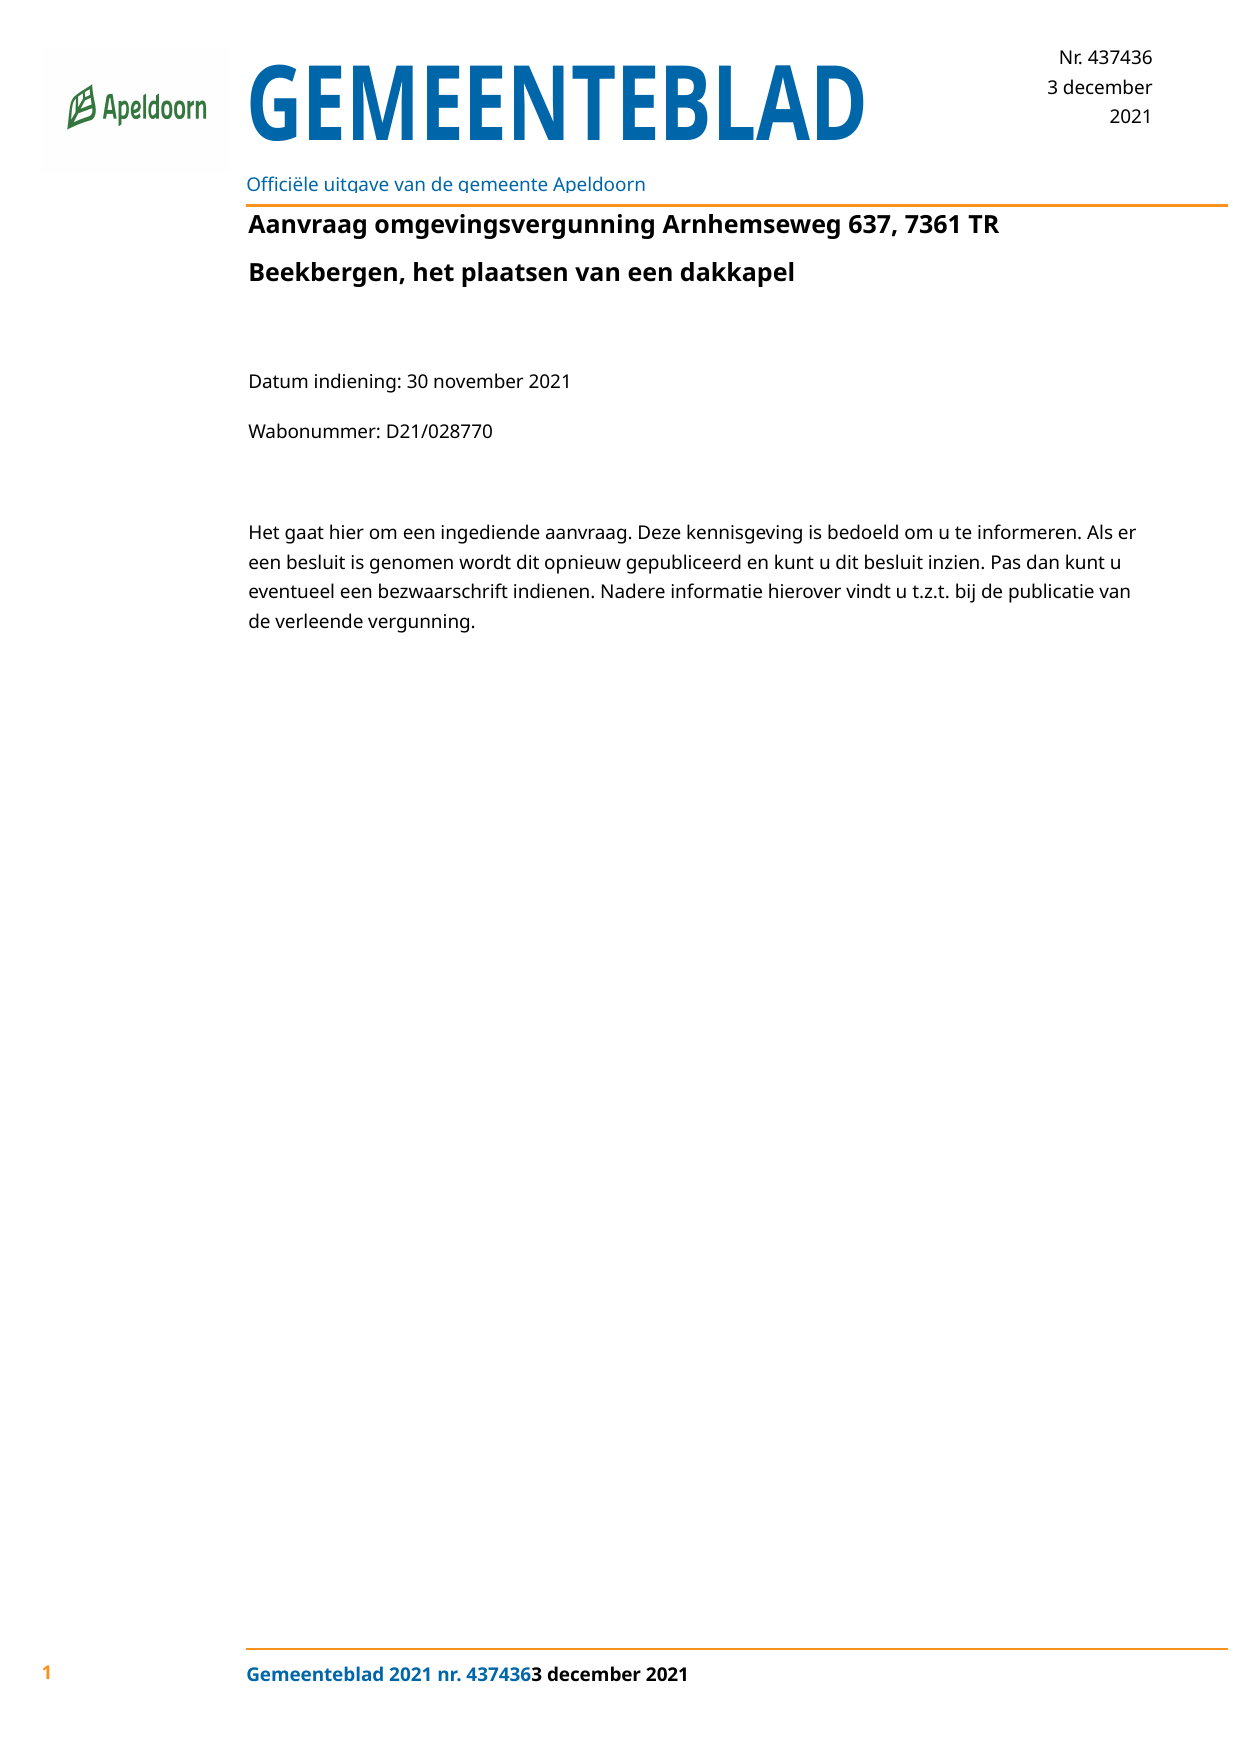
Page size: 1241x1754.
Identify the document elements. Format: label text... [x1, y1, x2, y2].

text Wabonummer: D21/028770 [248, 419, 1152, 444]
text Datum indiening: 30 november 2021 [248, 368, 1152, 394]
text Het gaat hier om een ingediende aanvraag. Deze kennisgeving is bedoeld om u te informeren. Als er een besluit is genomen wordt dit opnieuw gepubliceerd en kunt u dit besluit inzien. Pas dan kunt u eventueel een bezwaarschrift indienen. Nadere informatie hierover vindt u t.z.t. bij de publicatie van de verleende vergunning. [248, 519, 1152, 634]
picture [41, 47, 231, 172]
text Aanvraag omgevingsvergunning Arnhemseweg 637, 7361 TR Beekbergen, het plaatsen van een dakkapel [248, 207, 1152, 288]
